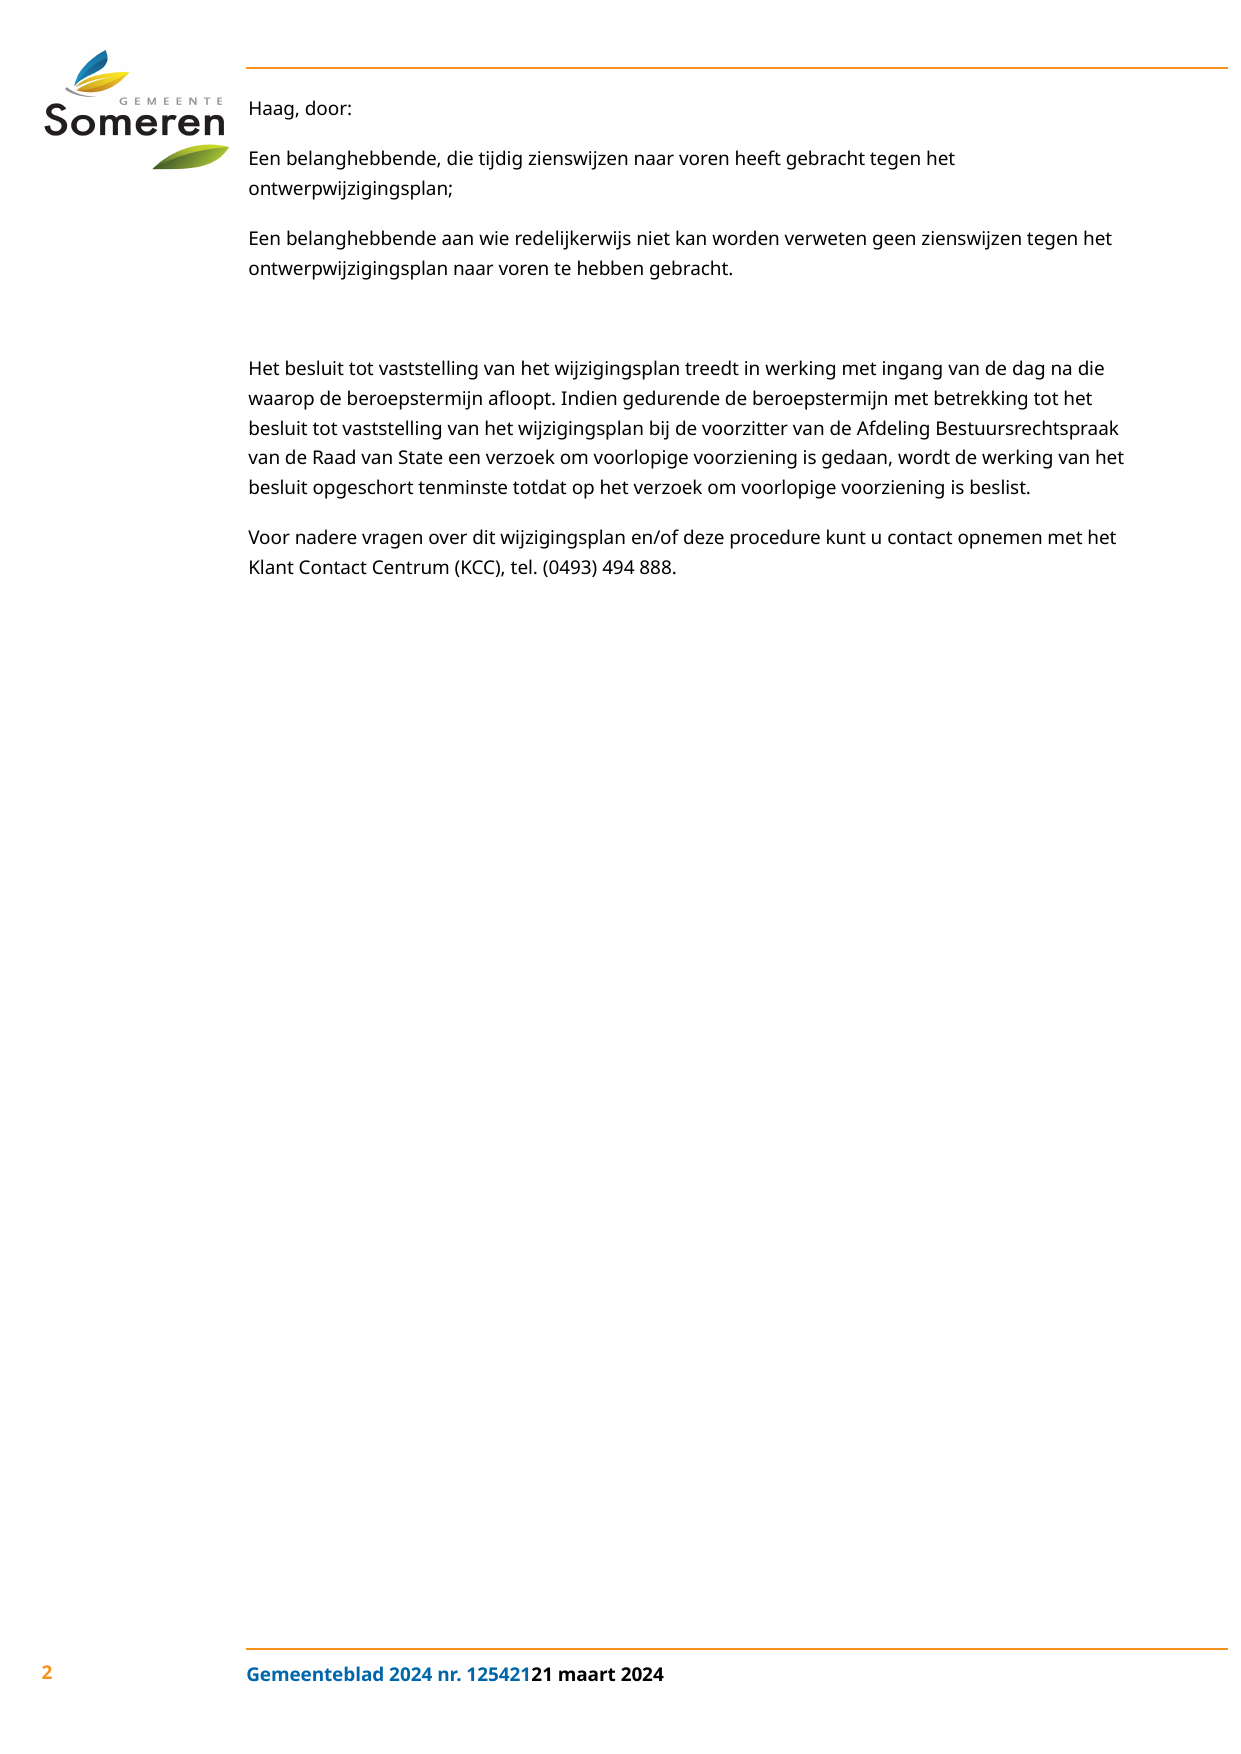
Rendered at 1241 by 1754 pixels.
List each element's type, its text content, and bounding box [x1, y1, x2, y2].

text Voor nadere vragen over dit wijzigingsplan en/of deze procedure kunt u contact opnemen met het Klant Contact Centrum (KCC), tel. (0493) 494 888. [248, 524, 1152, 580]
text Een belanghebbende, die tijdig zienswijzen naar voren heeft gebracht tegen het ontwerpwijzigingsplan; [248, 145, 1152, 201]
text Haag, door: [248, 95, 1152, 121]
text Een belanghebbende aan wie redelijkerwijs niet kan worden verweten geen zienswijzen tegen het ontwerpwijzigingsplan naar voren te hebben gebracht. [248, 225, 1152, 281]
picture [41, 47, 231, 172]
text Het besluit tot vaststelling van het wijzigingsplan treedt in werking met ingang van de dag na die waarop de beroepstermijn afloopt. Indien gedurende de beroepstermijn met betrekking tot het besluit tot vaststelling van het wijzigingsplan bij de voorzitter van de Afdeling Bestuursrechtspraak van de Raad van State een verzoek om voorlopige voorziening is gedaan, wordt de werking van het besluit opgeschort tenminste totdat op het verzoek om voorlopige voorziening is beslist. [248, 356, 1152, 500]
